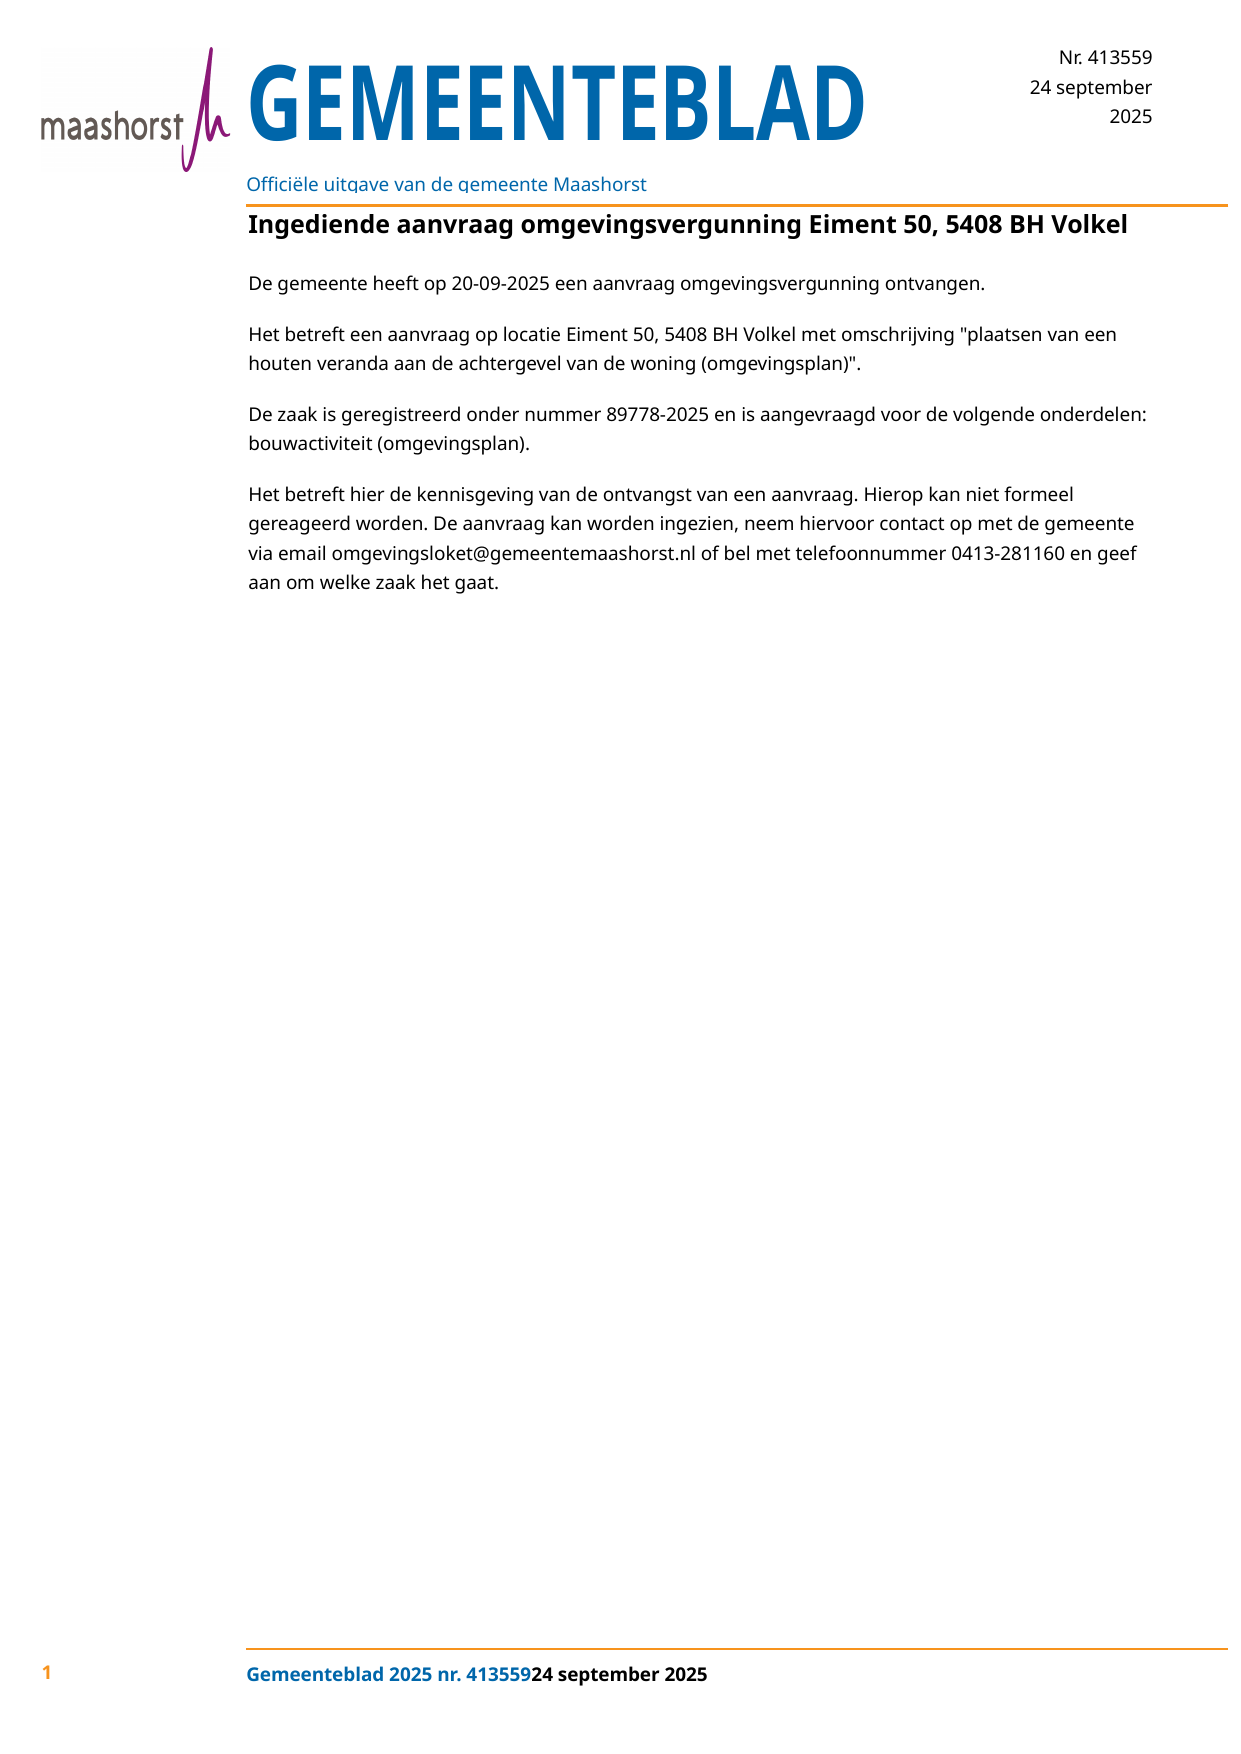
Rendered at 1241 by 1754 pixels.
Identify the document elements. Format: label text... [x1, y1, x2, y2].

text De gemeente heeft op 20-09-2025 een aanvraag omgevingsvergunning ontvangen. [248, 270, 1152, 296]
text Het betreft hier de kennisgeving van de ontvangst van een aanvraag. Hierop kan niet formeel gereageerd worden. De aanvraag kan worden ingezien, neem hiervoor contact op met de gemeente via email omgevingsloket@gemeentemaashorst.nl of bel met telefoonnummer 0413-281160 en geef aan om welke zaak het gaat. [248, 481, 1152, 595]
text Het betreft een aanvraag op locatie Eiment 50, 5408 BH Volkel met omschrijving "plaatsen van een houten veranda aan de achtergevel van de woning (omgevingsplan)". [248, 321, 1152, 376]
text Ingediende aanvraag omgevingsvergunning Eiment 50, 5408 BH Volkel [248, 207, 1152, 241]
text De zaak is geregistreerd onder nummer 89778-2025 en is aangevraagd voor de volgende onderdelen: bouwactiviteit (omgevingsplan). [248, 401, 1152, 456]
picture [41, 47, 231, 172]
